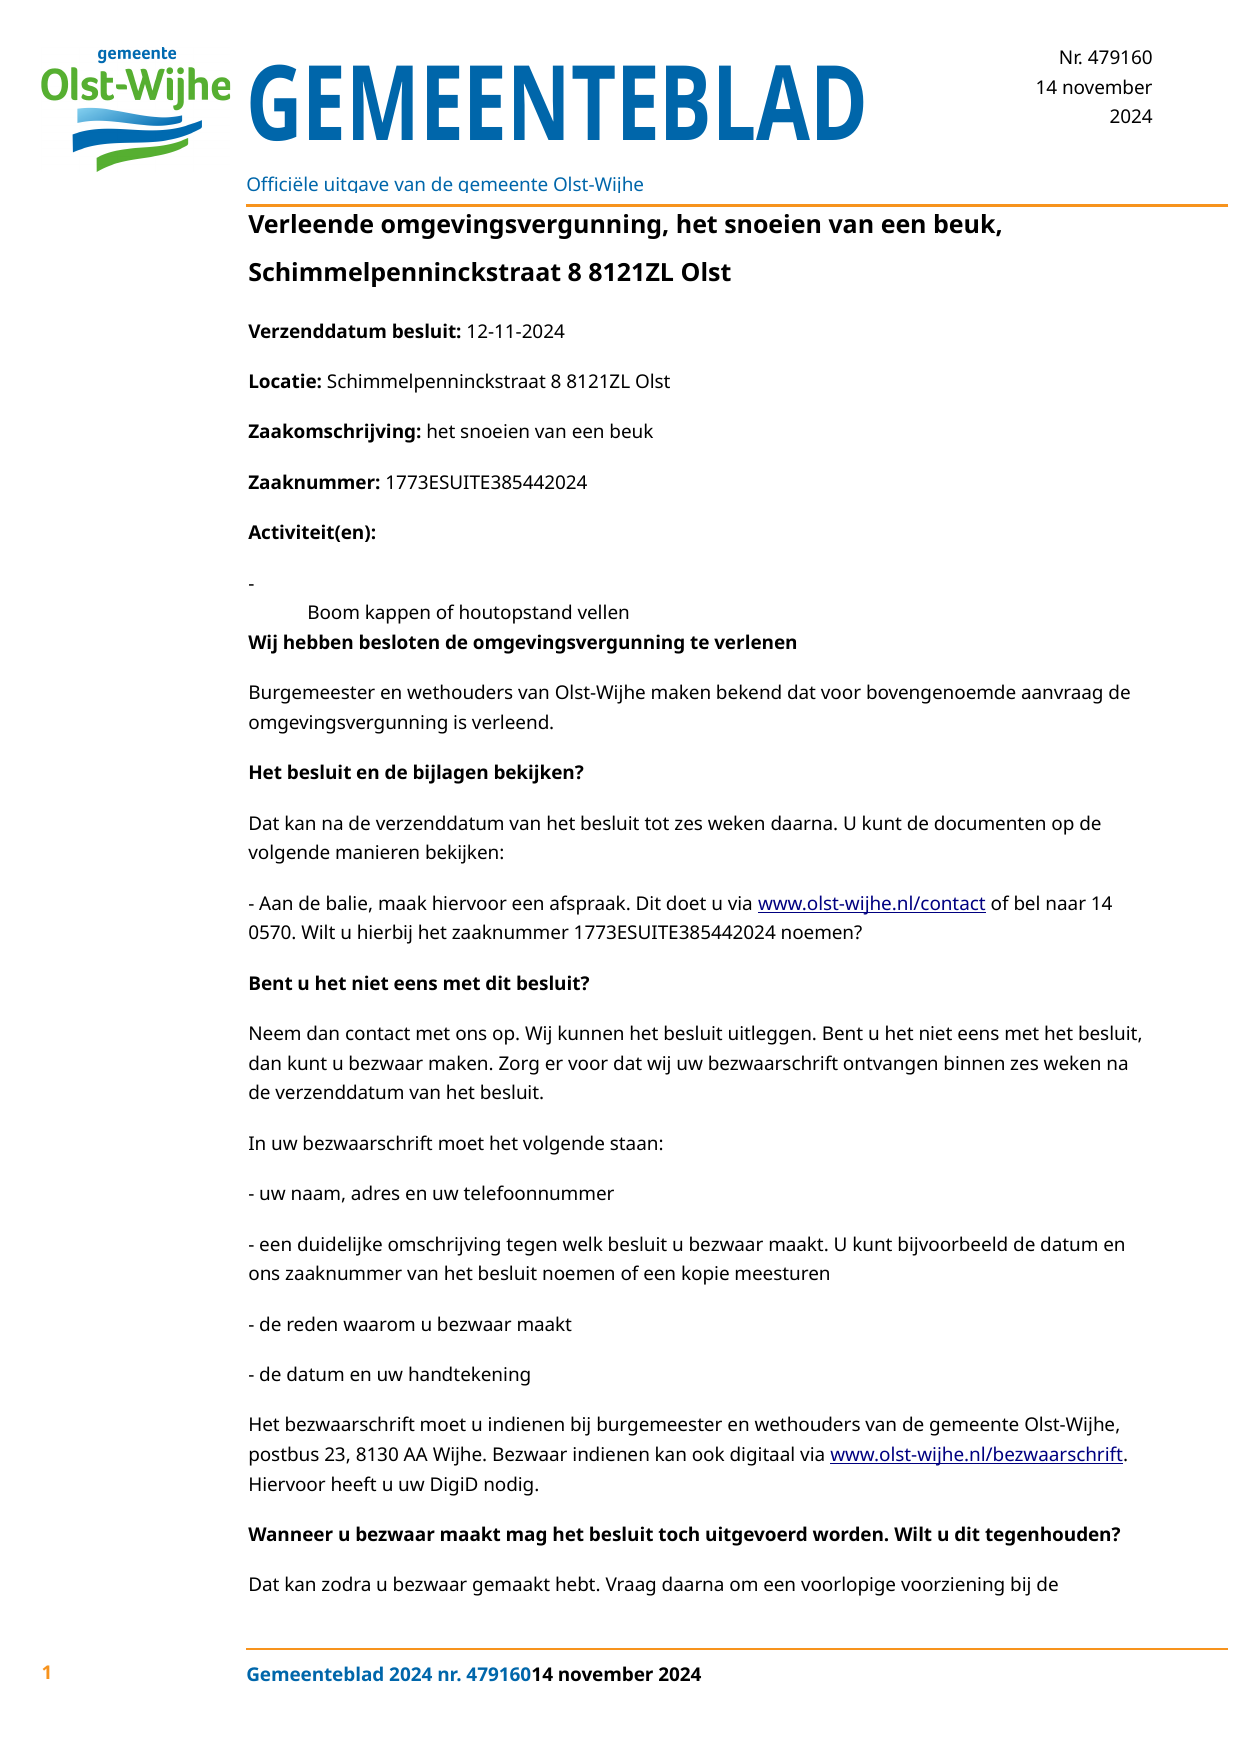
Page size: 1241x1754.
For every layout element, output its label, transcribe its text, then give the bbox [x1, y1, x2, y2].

picture [41, 47, 231, 172]
text Locatie: Schimmelpenninckstraat 8 8121ZL Olst [248, 368, 1152, 394]
text Burgemeester en wethouders van Olst-Wijhe maken bekend dat voor bovengenoemde aanvraag de omgevingsvergunning is verleend. [248, 679, 1152, 735]
text Wanneer u bezwaar maakt mag het besluit toch uitgevoerd worden. Wilt u dit tegenhouden? [248, 1521, 1152, 1547]
text - uw naam, adres en uw telefoonnummer [248, 1180, 1152, 1206]
text Verleende omgevingsvergunning, het snoeien van een beuk, Schimmelpenninckstraat 8 8121ZL Olst [248, 207, 1152, 288]
text - de reden waarom u bezwaar maakt [248, 1311, 1152, 1337]
list Boom kappen of houtopstand vellen [248, 599, 1152, 625]
text Het bezwaarschrift moet u indienen bij burgemeester en wethouders van de gemeente Olst-Wijhe, postbus 23, 8130 AA Wijhe. Bezwaar indienen kan ook digitaal via www.olst-wijhe.nl/bezwaarschrift. Hiervoor heeft u uw DigiD nodig. [248, 1412, 1152, 1497]
text Dat kan na de verzenddatum van het besluit tot zes weken daarna. U kunt de documenten op de volgende manieren bekijken: [248, 810, 1152, 865]
text Bent u het niet eens met dit besluit? [248, 970, 1152, 996]
text Dat kan zodra u bezwaar gemaakt hebt. Vraag daarna om een voorlopige voorziening bij de [248, 1572, 1152, 1597]
text Wij hebben besloten de omgevingsvergunning te verlenen [248, 629, 1152, 655]
text Zaaknummer: 1773ESUITE385442024 [248, 469, 1152, 495]
text Het besluit en de bijlagen bekijken? [248, 759, 1152, 785]
text Activiteit(en): [248, 519, 1152, 545]
text - een duidelijke omschrijving tegen welk besluit u bezwaar maakt. U kunt bijvoorbeeld de datum en ons zaaknummer van het besluit noemen of een kopie meesturen [248, 1231, 1152, 1286]
text Zaakomschrijving: het snoeien van een beuk [248, 419, 1152, 444]
text Neem dan contact met ons op. Wij kunnen het besluit uitleggen. Bent u het niet eens met het besluit, dan kunt u bezwaar maken. Zorg er voor dat wij uw bezwaarschrift ontvangen binnen zes weken na de verzenddatum van het besluit. [248, 1020, 1152, 1105]
text - Aan de balie, maak hiervoor een afspraak. Dit doet u via www.olst-wijhe.nl/contact of bel naar 14 0570. Wilt u hierbij het zaaknummer 1773ESUITE385442024 noemen? [248, 890, 1152, 945]
text Verzenddatum besluit: 12-11-2024 [248, 318, 1152, 344]
text In uw bezwaarschrift moet het volgende staan: [248, 1130, 1152, 1156]
text - de datum en uw handtekening [248, 1361, 1152, 1387]
